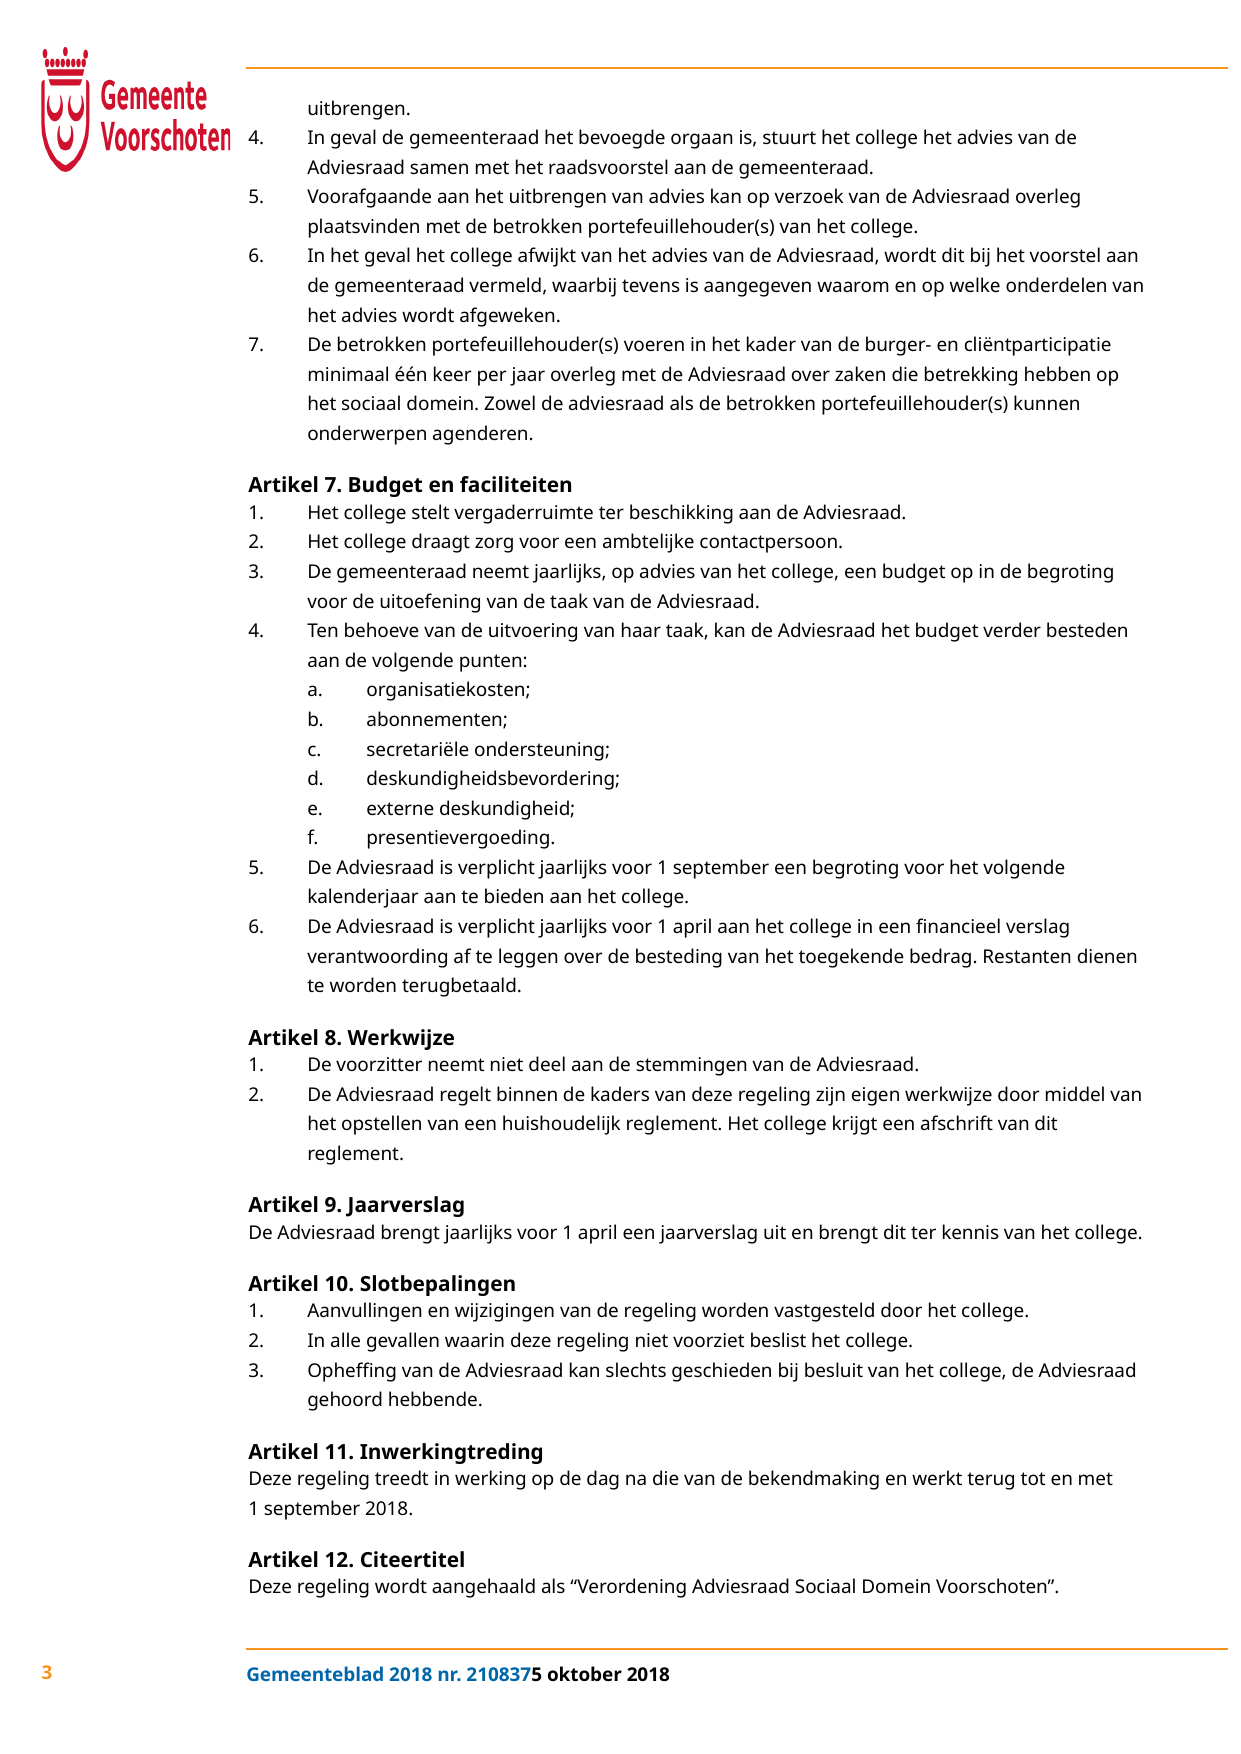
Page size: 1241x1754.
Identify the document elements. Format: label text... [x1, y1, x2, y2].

list secretariële ondersteuning; [307, 736, 1152, 761]
list uitbrengen. [248, 95, 1152, 121]
text Deze regeling treedt in werking op de dag na die van de bekendmaking en werkt terug tot en met 1 september 2018. [248, 1465, 1152, 1521]
text Artikel 8. Werkwijze [248, 1023, 1152, 1051]
list De Adviesraad is verplicht jaarlijks voor 1 september een begroting voor het volgende kalenderjaar aan te bieden aan het college. [248, 854, 1152, 909]
list De gemeenteraad neemt jaarlijks, op advies van het college, een budget op in de begroting voor de uitoefening van de taak van de Adviesraad. [248, 558, 1152, 613]
list presentievergoeding. [307, 824, 1152, 850]
list Het college stelt vergaderruimte ter beschikking aan de Adviesraad. [248, 499, 1152, 525]
list Het college draagt zorg voor een ambtelijke contactpersoon. [248, 529, 1152, 554]
list Ten behoeve van de uitvoering van haar taak, kan de Adviesraad het budget verder besteden aan de volgende punten: [248, 617, 1152, 673]
text Artikel 9. Jaarverslag [248, 1190, 1152, 1219]
list Aanvullingen en wijzigingen van de regeling worden vastgesteld door het college. [248, 1298, 1152, 1323]
text Artikel 12. Citeertitel [248, 1545, 1152, 1574]
list De Adviesraad is verplicht jaarlijks voor 1 april aan het college in een financieel verslag verantwoording af te leggen over de besteding van het toegekende bedrag. Restanten dienen te worden terugbetaald. [248, 913, 1152, 998]
list In alle gevallen waarin deze regeling niet voorziet beslist het college. [248, 1327, 1152, 1353]
picture [41, 47, 231, 172]
list De betrokken portefeuillehouder(s) voeren in het kader van de burger- en cliëntparticipatie minimaal één keer per jaar overleg met de Adviesraad over zaken die betrekking hebben op het sociaal domein. Zowel de adviesraad als de betrokken portefeuillehouder(s) kunnen onderwerpen agenderen. [248, 331, 1152, 446]
text Artikel 11. Inwerkingtreding [248, 1437, 1152, 1465]
text Deze regeling wordt aangehaald als “Verordening Adviesraad Sociaal Domein Voorschoten”. [248, 1574, 1152, 1599]
list In het geval het college afwijkt van het advies van de Adviesraad, wordt dit bij het voorstel aan de gemeenteraad vermeld, waarbij tevens is aangegeven waarom en op welke onderdelen van het advies wordt afgeweken. [248, 243, 1152, 328]
list deskundigheidsbevordering; [307, 765, 1152, 791]
list externe deskundigheid; [307, 795, 1152, 821]
list Voorafgaande aan het uitbrengen van advies kan op verzoek van de Adviesraad overleg plaatsvinden met de betrokken portefeuillehouder(s) van het college. [248, 183, 1152, 239]
list organisatiekosten; [307, 677, 1152, 702]
list Opheffing van de Adviesraad kan slechts geschieden bij besluit van het college, de Adviesraad gehoord hebbende. [248, 1357, 1152, 1412]
list In geval de gemeenteraad het bevoegde orgaan is, stuurt het college het advies van de Adviesraad samen met het raadsvoorstel aan de gemeenteraad. [248, 124, 1152, 180]
list De Adviesraad regelt binnen de kaders van deze regeling zijn eigen werkwijze door middel van het opstellen van een huishoudelijk reglement. Het college krijgt een afschrift van dit reglement. [248, 1081, 1152, 1166]
list abonnementen; [307, 706, 1152, 732]
list De voorzitter neemt niet deel aan de stemmingen van de Adviesraad. [248, 1051, 1152, 1077]
text Artikel 7. Budget en faciliteiten [248, 471, 1152, 499]
text Artikel 10. Slotbepalingen [248, 1269, 1152, 1298]
text De Adviesraad brengt jaarlijks voor 1 april een jaarverslag uit en brengt dit ter kennis van het college. [248, 1219, 1152, 1244]
